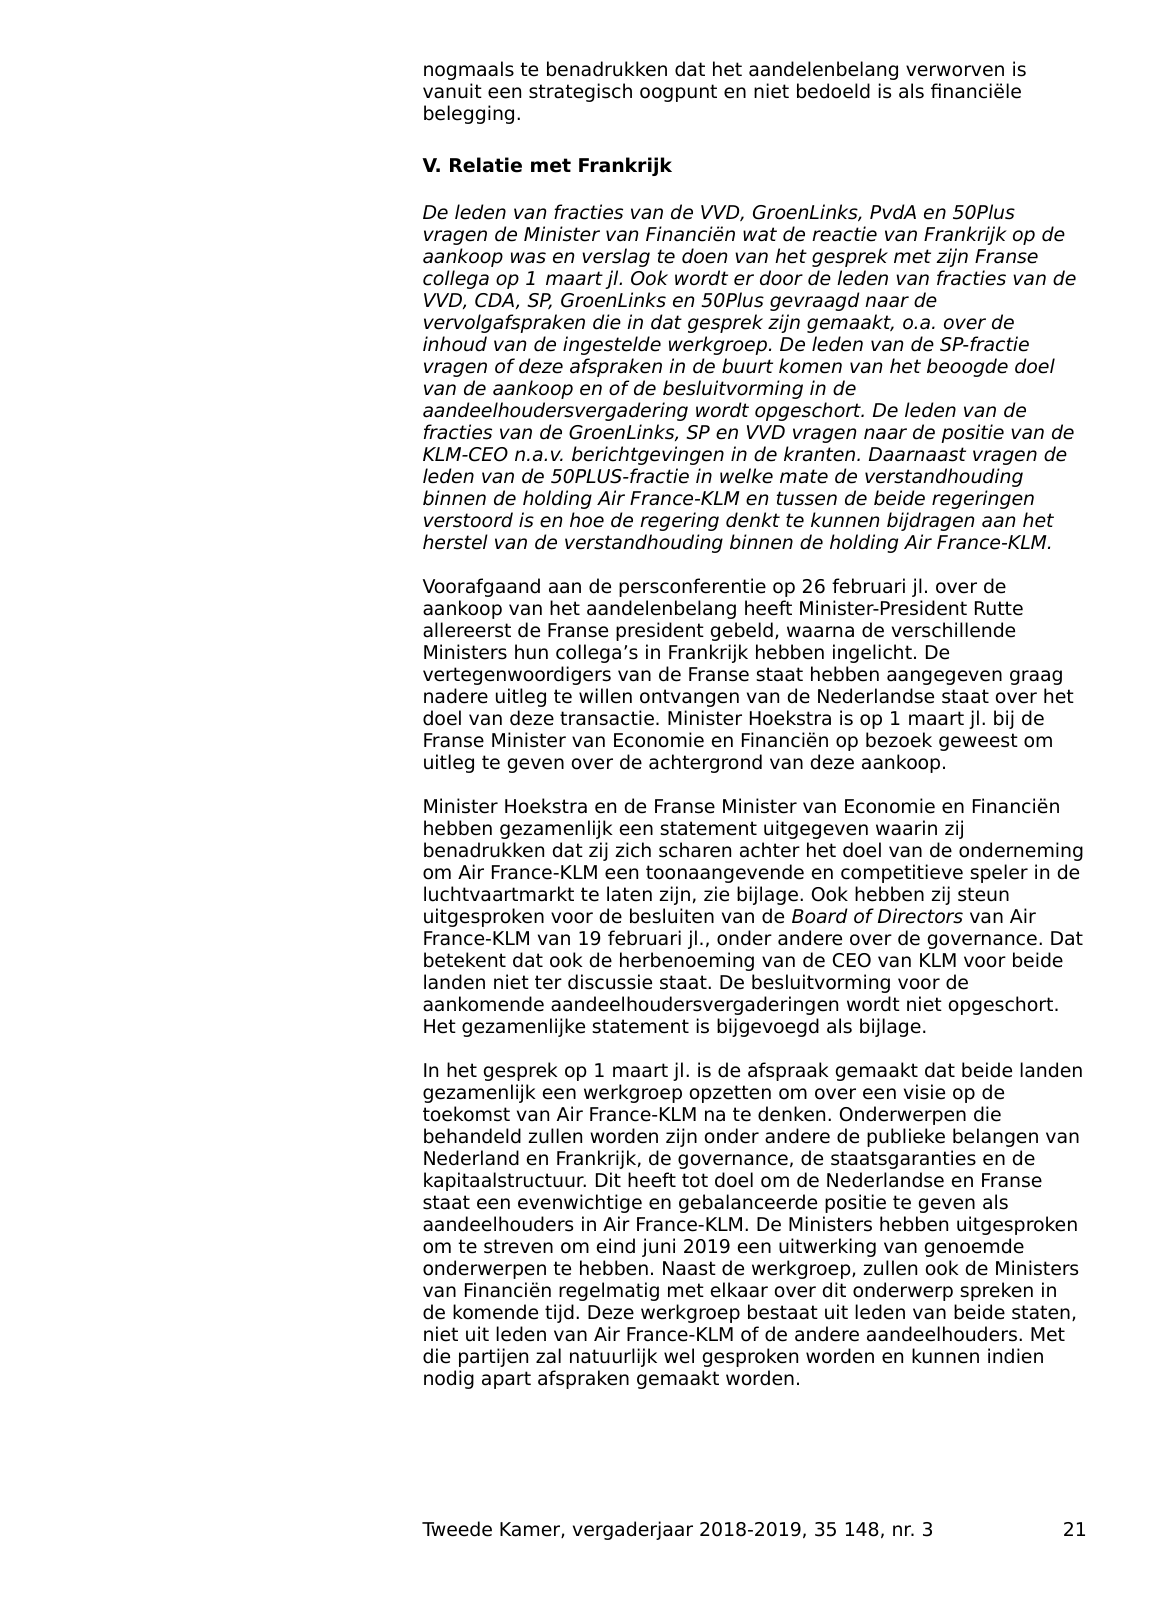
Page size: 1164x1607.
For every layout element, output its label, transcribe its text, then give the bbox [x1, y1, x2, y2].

subtitle V. Relatie met Frankrijk [422, 155, 1087, 177]
text nogmaals te benadrukken dat het aandelenbelang verworven is vanuit een strategisch oogpunt en niet bedoeld is als financiële belegging. [422, 59, 1087, 125]
text Voorafgaand aan de persconferentie op 26 februari jl. over de aankoop van het aandelenbelang heeft Minister-President Rutte allereerst de Franse president gebeld, waarna de verschillende Ministers hun collega’s in Frankrijk hebben ingelicht. De vertegenwoordigers van de Franse staat hebben aangegeven graag nadere uitleg te willen ontvangen van de Nederlandse staat over het doel van deze transactie. Minister Hoekstra is op 1 maart jl. bij de Franse Minister van Economie en Financiën op bezoek geweest om uitleg te geven over de achtergrond van deze aankoop. [422, 576, 1087, 774]
text Minister Hoekstra en de Franse Minister van Economie en Financiën hebben gezamenlijk een statement uitgegeven waarin zij benadrukken dat zij zich scharen achter het doel van de onderneming om Air France-KLM een toonaangevende en competitieve speler in de luchtvaartmarkt te laten zijn, zie bijlage. Ook hebben zij steun uitgesproken voor de besluiten van de Board of Directors van Air France-KLM van 19 februari jl., onder andere over de governance. Dat betekent dat ook de herbenoeming van de CEO van KLM voor beide landen niet ter discussie staat. De besluitvorming voor de aankomende aandeelhoudersvergaderingen wordt niet opgeschort. Het gezamenlijke statement is bijgevoegd als bijlage. [422, 796, 1087, 1038]
text De leden van fracties van de VVD, GroenLinks, PvdA en 50Plus vragen de Minister van Financiën wat de reactie van Frankrijk op de aankoop was en verslag te doen van het gesprek met zijn Franse collega op 1 maart jl. Ook wordt er door de leden van fracties van de VVD, CDA, SP, GroenLinks en 50Plus gevraagd naar de vervolgafspraken die in dat gesprek zijn gemaakt, o.a. over de inhoud van de ingestelde werkgroep. De leden van de SP-fractie vragen of deze afspraken in de buurt komen van het beoogde doel van de aankoop en of de besluitvorming in de aandeelhoudersvergadering wordt opgeschort. De leden van de fracties van de GroenLinks, SP en VVD vragen naar de positie van de KLM-CEO n.a.v. berichtgevingen in de kranten. Daarnaast vragen de leden van de 50PLUS-fractie in welke mate de verstandhouding binnen de holding Air France-KLM en tussen de beide regeringen verstoord is en hoe de regering denkt te kunnen bijdragen aan het herstel van de verstandhouding binnen de holding Air France-KLM. [422, 202, 1087, 554]
text In het gesprek op 1 maart jl. is de afspraak gemaakt dat beide landen gezamenlijk een werkgroep opzetten om over een visie op de toekomst van Air France-KLM na te denken. Onderwerpen die behandeld zullen worden zijn onder andere de publieke belangen van Nederland en Frankrijk, de governance, de staatsgaranties en de kapitaalstructuur. Dit heeft tot doel om de Nederlandse en Franse staat een evenwichtige en gebalanceerde positie te geven als aandeelhouders in Air France-KLM. De Ministers hebben uitgesproken om te streven om eind juni 2019 een uitwerking van genoemde onderwerpen te hebben. Naast de werkgroep, zullen ook de Ministers van Financiën regelmatig met elkaar over dit onderwerp spreken in de komende tijd. Deze werkgroep bestaat uit leden van beide staten, niet uit leden van Air France-KLM of de andere aandeelhouders. Met die partijen zal natuurlijk wel gesproken worden en kunnen indien nodig apart afspraken gemaakt worden. [422, 1060, 1087, 1389]
